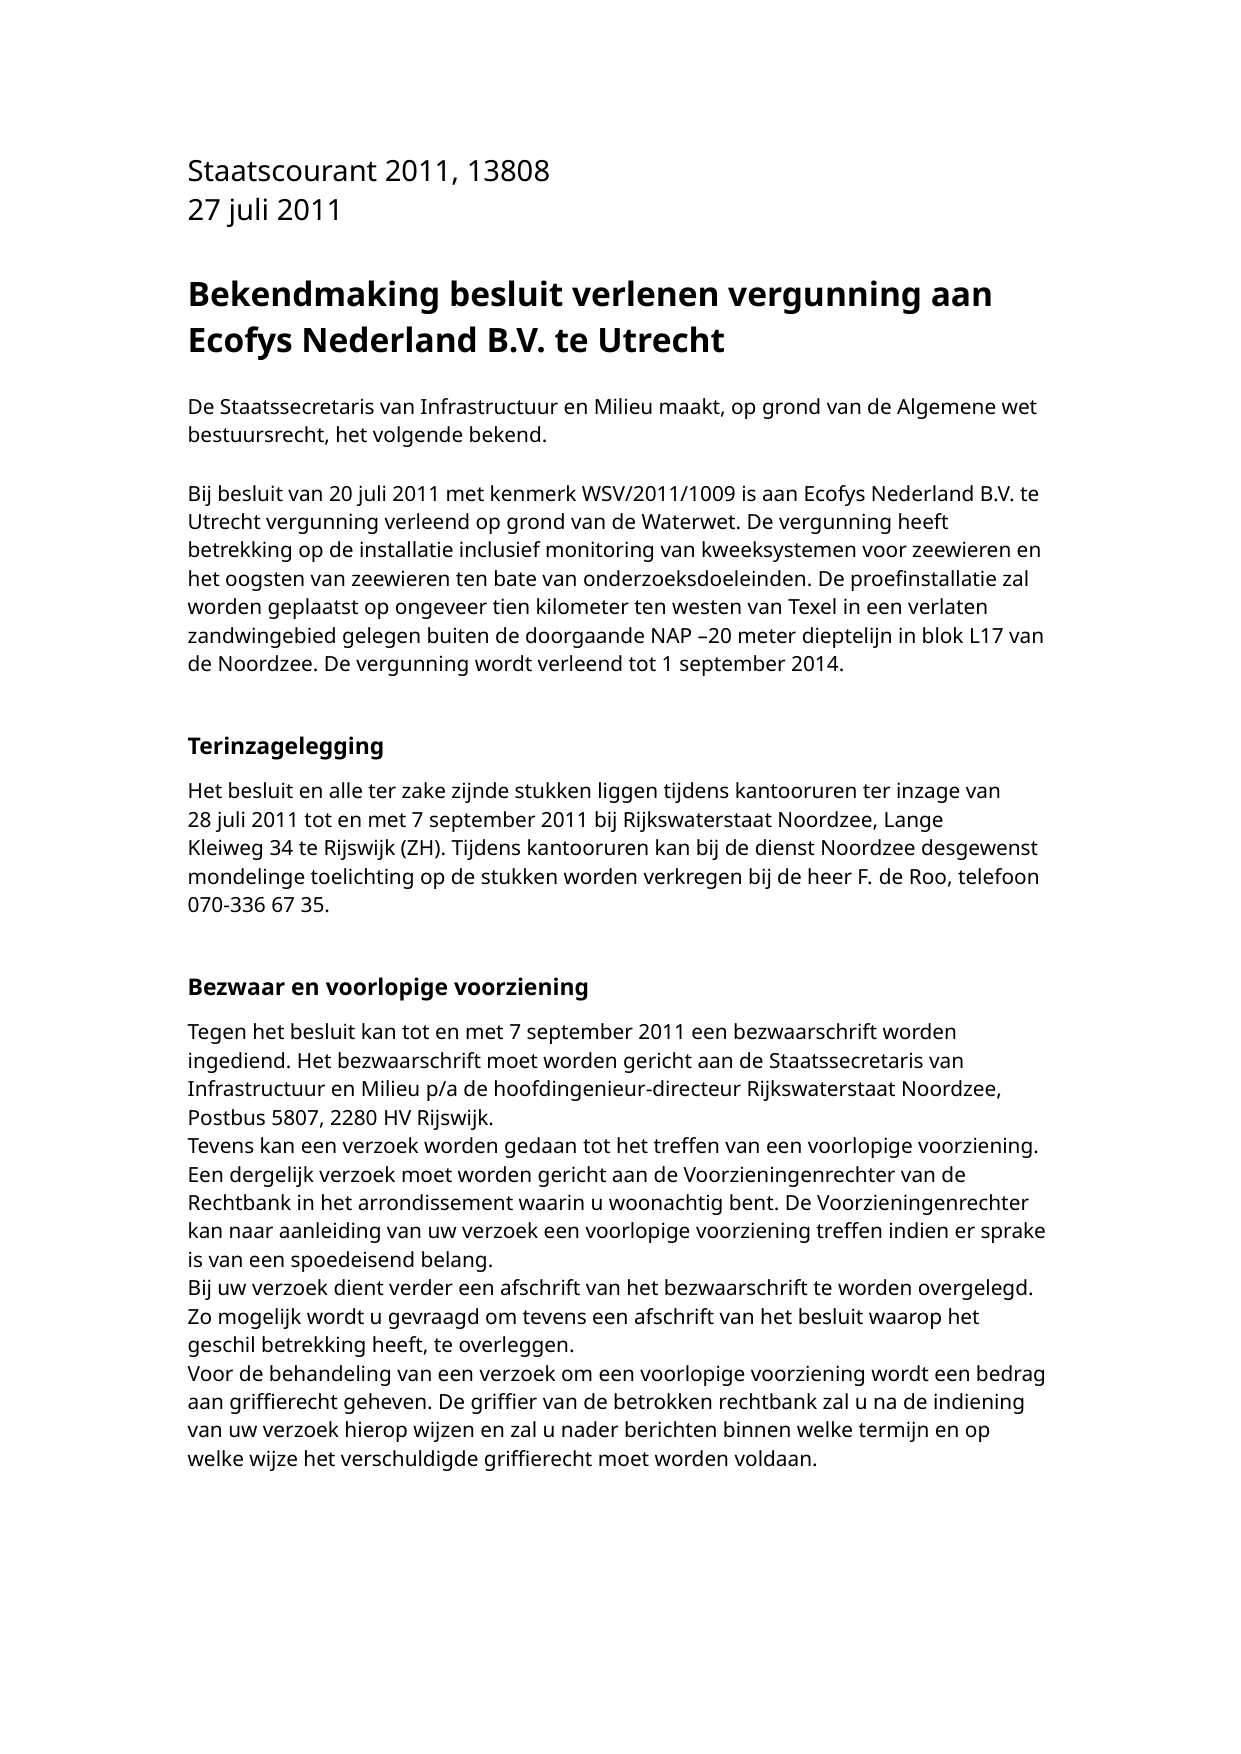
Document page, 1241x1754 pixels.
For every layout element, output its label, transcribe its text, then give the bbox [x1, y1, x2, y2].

text De Staatssecretaris van Infrastructuur en Milieu maakt, op grond van de Algemene wet bestuursrecht, het volgende bekend. [187, 392, 1053, 449]
text Bij uw verzoek dient verder een afschrift van het bezwaarschrift te worden overgelegd. [187, 1273, 1053, 1302]
text Zo mogelijk wordt u gevraagd om tevens een afschrift van het besluit waarop het geschil betrekking heeft, te overleggen. [187, 1302, 1053, 1359]
text Tegen het besluit kan tot en met 7 september 2011 een bezwaarschrift worden ingediend. Het bezwaarschrift moet worden gericht aan de Staatssecretaris van Infrastructuur en Milieu p/a de hoofdingenieur-directeur Rijkswaterstaat Noordzee, Postbus 5807, 2280 HV Rijswijk. [187, 1017, 1053, 1131]
subtitle Bezwaar en voorlopige voorziening [187, 971, 1053, 1002]
subtitle Terinzagelegging [187, 730, 1053, 762]
text Het besluit en alle ter zake zijnde stukken liggen tijdens kantooruren ter inzage van 28 juli 2011 tot en met 7 september 2011 bij Rijkswaterstaat Noordzee, Lange Kleiweg 34 te Rijswijk (ZH). Tijdens kantooruren kan bij de dienst Noordzee desgewenst mondelinge toelichting op de stukken worden verkregen bij de heer F. de Roo, telefoon 070-336 67 35. [187, 777, 1053, 919]
text Tevens kan een verzoek worden gedaan tot het treffen van een voorlopige voorziening. Een dergelijk verzoek moet worden gericht aan de Voorzieningenrechter van de Rechtbank in het arrondissement waarin u woonachtig bent. De Voorzieningenrechter kan naar aanleiding van uw verzoek een voorlopige voorziening treffen indien er sprake is van een spoedeisend belang. [187, 1131, 1053, 1273]
subtitle Bekendmaking besluit verlenen vergunning aan Ecofys Nederland B.V. te Utrecht [187, 271, 1053, 362]
text Voor de behandeling van een verzoek om een voorlopige voorziening wordt een bedrag aan griffierecht geheven. De griffier van de betrokken rechtbank zal u na de indiening van uw verzoek hierop wijzen en zal u nader berichten binnen welke termijn en op welke wijze het verschuldigde griffierecht moet worden voldaan. [187, 1359, 1053, 1472]
text Staatscourant 2011, 13808 [187, 150, 1053, 190]
text Bij besluit van 20 juli 2011 met kenmerk WSV/2011/1009 is aan Ecofys Nederland B.V. te Utrecht vergunning verleend op grond van de Waterwet. De vergunning heeft betrekking op de installatie inclusief monitoring van kweeksystemen voor zeewieren en het oogsten van zeewieren ten bate van onderzoeksdoeleinden. De proefinstallatie zal worden geplaatst op ongeveer tien kilometer ten westen van Texel in een verlaten zandwingebied gelegen buiten de doorgaande NAP –20 meter dieptelijn in blok L17 van de Noordzee. De vergunning wordt verleend tot 1 september 2014. [187, 479, 1053, 678]
text 27 juli 2011 [187, 190, 1053, 229]
